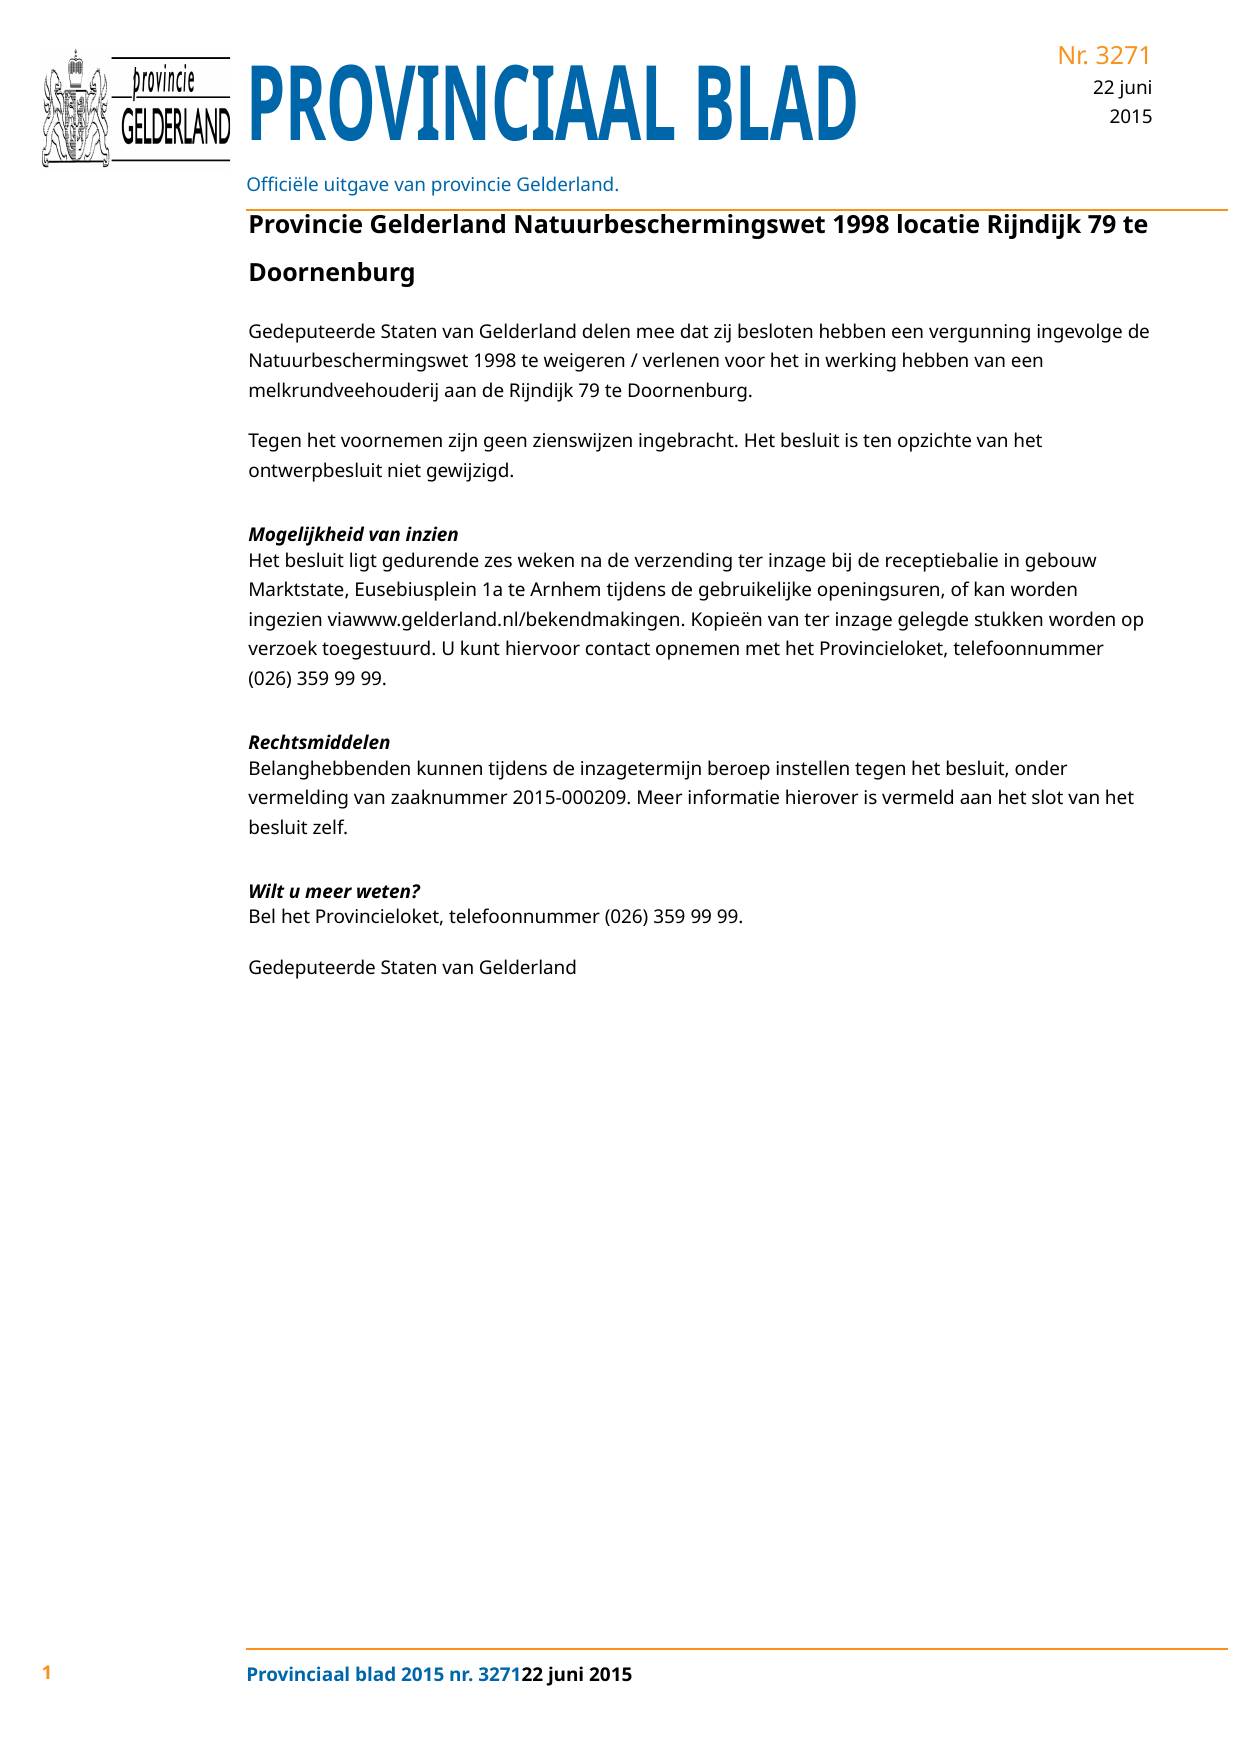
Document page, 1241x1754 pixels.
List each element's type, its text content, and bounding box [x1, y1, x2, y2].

text Belanghebbenden kunnen tijdens de inzagetermijn beroep instellen tegen het besluit, onder vermelding van zaaknummer 2015-000209. Meer informatie hierover is vermeld aan het slot van het besluit zelf. [248, 755, 1152, 840]
text Provincie Gelderland Natuurbeschermingswet 1998 locatie Rijndijk 79 te Doornenburg [248, 211, 1152, 288]
text Gedeputeerde Staten van Gelderland delen mee dat zij besloten hebben een vergunning ingevolge de Natuurbeschermingswet 1998 te weigeren / verlenen voor het in werking hebben van een melkrundveehouderij aan de Rijndijk 79 te Doornenburg. [248, 318, 1152, 403]
text Rechtsmiddelen [248, 729, 1152, 755]
text Gedeputeerde Staten van Gelderland [248, 954, 1152, 980]
text Tegen het voornemen zijn geen zienswijzen ingebracht. Het besluit is ten opzichte van het ontwerpbesluit niet gewijzigd. [248, 427, 1152, 483]
text Het besluit ligt gedurende zes weken na de verzending ter inzage bij de receptiebalie in gebouw Marktstate, Eusebiusplein 1a te Arnhem tijdens de gebruikelijke openingsuren, of kan worden ingezien viawww.gelderland.nl/bekendmakingen. Kopieën van ter inzage gelegde stukken worden op verzoek toegestuurd. U kunt hiervoor contact opnemen met het Provincieloket, telefoonnummer (026) 359 99 99. [248, 547, 1152, 691]
text Wilt u meer weten? [248, 878, 1152, 904]
picture [41, 47, 231, 172]
text Bel het Provincieloket, telefoonnummer (026) 359 99 99. [248, 904, 1152, 929]
text Mogelijkheid van inzien [248, 521, 1152, 547]
